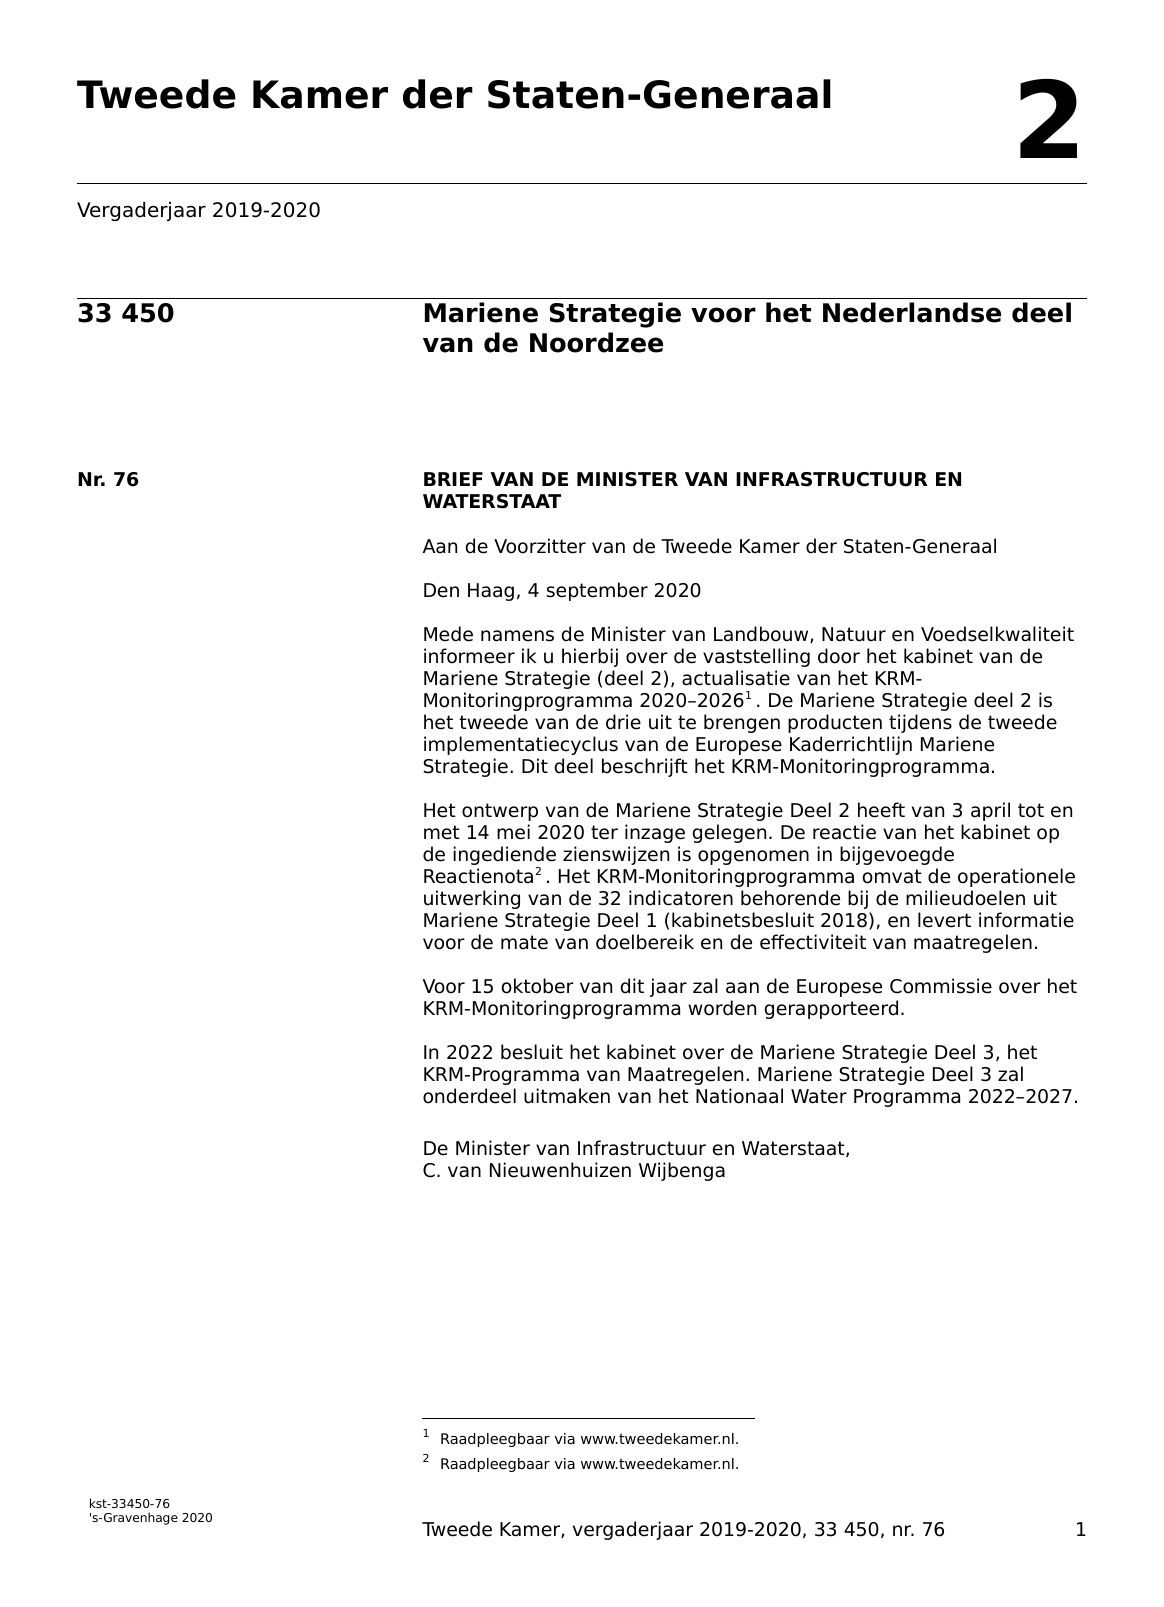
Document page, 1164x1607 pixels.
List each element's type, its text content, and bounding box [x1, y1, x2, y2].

text 's-Gravenhage 2020 [88, 1511, 323, 1525]
subtitle 33 450 Mariene Strategie voor het Nederlandse deel van de Noordzee [77, 299, 1087, 358]
subtitle Nr. 76 BRIEF VAN DE MINISTER VAN INFRASTRUCTUUR EN WATERSTAAT [77, 469, 1087, 513]
text Aan de Voorzitter van de Tweede Kamer der Staten-Generaal [422, 536, 1087, 557]
text In 2022 besluit het kabinet over de Mariene Strategie Deel 3, het KRM-Programma van Maatregelen. Mariene Strategie Deel 3 zal onderdeel uitmaken van het Nationaal Water Programma 2022–2027. [422, 1042, 1087, 1108]
text Het ontwerp van de Mariene Strategie Deel 2 heeft van 3 april tot en met 14 mei 2020 ter inzage gelegen. De reactie van het kabinet op de ingediende zienswijzen is opgenomen in bijgevoegde Reactienota. Het KRM-Monitoringprogramma omvat de operationele uitwerking van de 32 indicatoren behorende bij de milieudoelen uit Mariene Strategie Deel 1 (kabinetsbesluit 2018), en levert informatie voor de mate van doelbereik en de effectiviteit van maatregelen. [422, 800, 1087, 954]
text Mede namens de Minister van Landbouw, Natuur en Voedselkwaliteit informeer ik u hierbij over de vaststelling door het kabinet van de Mariene Strategie (deel 2), actualisatie van het KRM-Monitoringprogramma 2020–2026. De Mariene Strategie deel 2 is het tweede van de drie uit te brengen producten tijdens de tweede implementatiecyclus van de Europese Kaderrichtlijn Mariene Strategie. Dit deel beschrijft het KRM-Monitoringprogramma. [422, 624, 1087, 778]
text Raadpleegbaar via www.tweedekamer.nl. [422, 1427, 1087, 1449]
text Voor 15 oktober van dit jaar zal aan de Europese Commissie over het KRM-Monitoringprogramma worden gerapporteerd. [422, 976, 1087, 1020]
text kst-33450-76 [88, 1497, 323, 1511]
table_cell Vergaderjaar 2019-2020 [77, 184, 1087, 298]
text Den Haag, 4 september 2020 [422, 580, 1087, 602]
table_header Tweede Kamer der Staten-Generaal [77, 59, 886, 183]
table_header 2 [886, 59, 1087, 183]
text De Minister van Infrastructuur en Waterstaat, C. van Nieuwenhuizen Wijbenga [422, 1138, 1087, 1182]
text Raadpleegbaar via www.tweedekamer.nl. [422, 1452, 1087, 1474]
